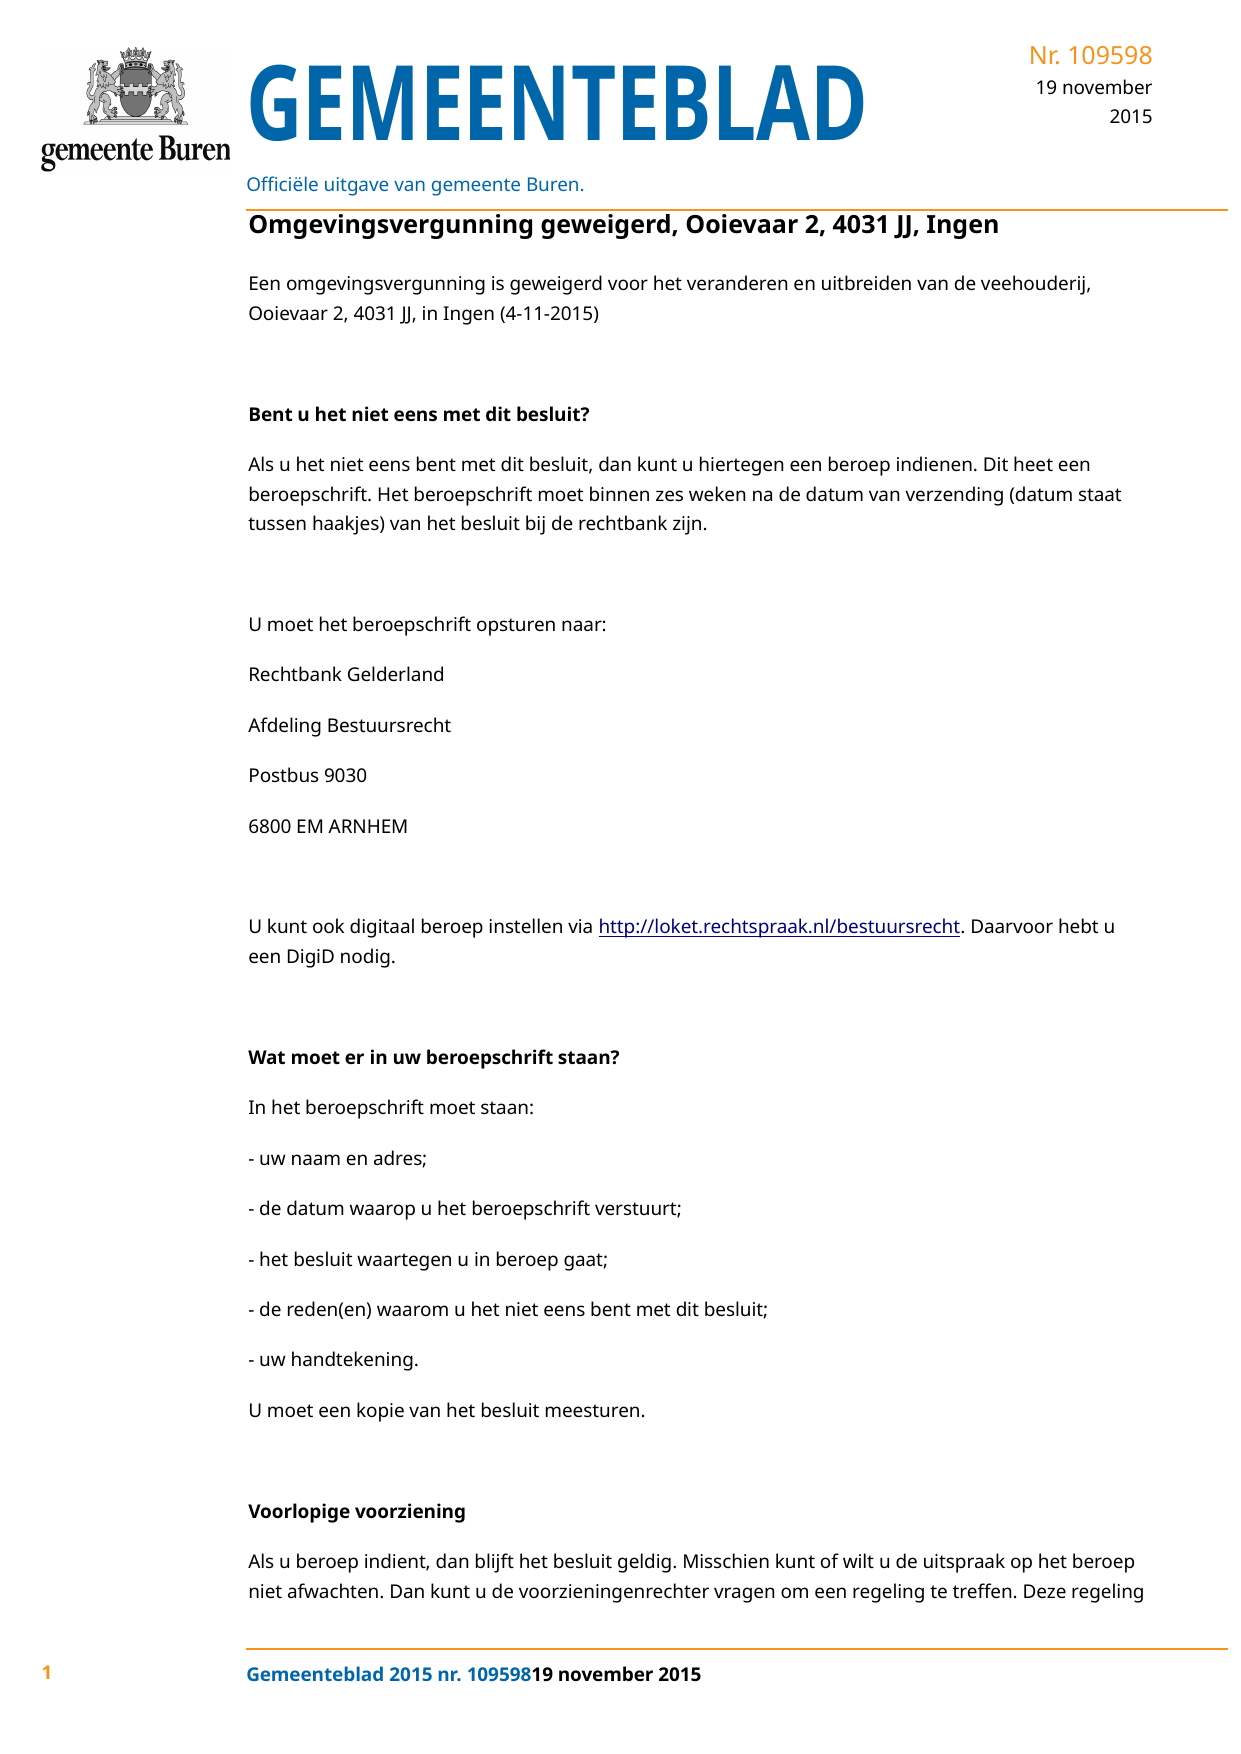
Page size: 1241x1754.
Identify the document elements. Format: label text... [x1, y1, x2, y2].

text Bent u het niet eens met dit besluit? [248, 401, 1152, 426]
text - het besluit waartegen u in beroep gaat; [248, 1246, 1152, 1271]
text U kunt ook digitaal beroep instellen via http://loket.rechtspraak.nl/bestuursrecht. Daarvoor hebt u een DigiD nodig. [248, 914, 1152, 969]
text Als u beroep indient, dan blijft het besluit geldig. Misschien kunt of wilt u de uitspraak op het beroep niet afwachten. Dan kunt u de voorzieningenrechter vragen om een regeling te treffen. Deze regeling [248, 1548, 1152, 1603]
text In het beroepschrift moet staan: [248, 1094, 1152, 1120]
text - uw handtekening. [248, 1347, 1152, 1372]
text Als u het niet eens bent met dit besluit, dan kunt u hiertegen een beroep indienen. Dit heet een beroepschrift. Het beroepschrift moet binnen zes weken na de datum van verzending (datum staat tussen haakjes) van het besluit bij de rechtbank zijn. [248, 451, 1152, 536]
text - de datum waarop u het beroepschrift verstuurt; [248, 1195, 1152, 1221]
text U moet het beroepschrift opsturen naar: [248, 611, 1152, 637]
text Omgevingsvergunning geweigerd, Ooievaar 2, 4031 JJ, Ingen [248, 211, 1152, 241]
text Rechtbank Gelderland [248, 662, 1152, 687]
text 6800 EM ARNHEM [248, 813, 1152, 838]
text - de reden(en) waarom u het niet eens bent met dit besluit; [248, 1296, 1152, 1322]
text Postbus 9030 [248, 762, 1152, 788]
text Voorlopige voorziening [248, 1498, 1152, 1523]
text Wat moet er in uw beroepschrift staan? [248, 1044, 1152, 1070]
text U moet een kopie van het besluit meesturen. [248, 1397, 1152, 1423]
text - uw naam en adres; [248, 1145, 1152, 1171]
text Een omgevingsvergunning is geweigerd voor het veranderen en uitbreiden van de veehouderij, Ooievaar 2, 4031 JJ, in Ingen (4-11-2015) [248, 270, 1152, 326]
text Afdeling Bestuursrecht [248, 712, 1152, 738]
picture [41, 47, 231, 172]
